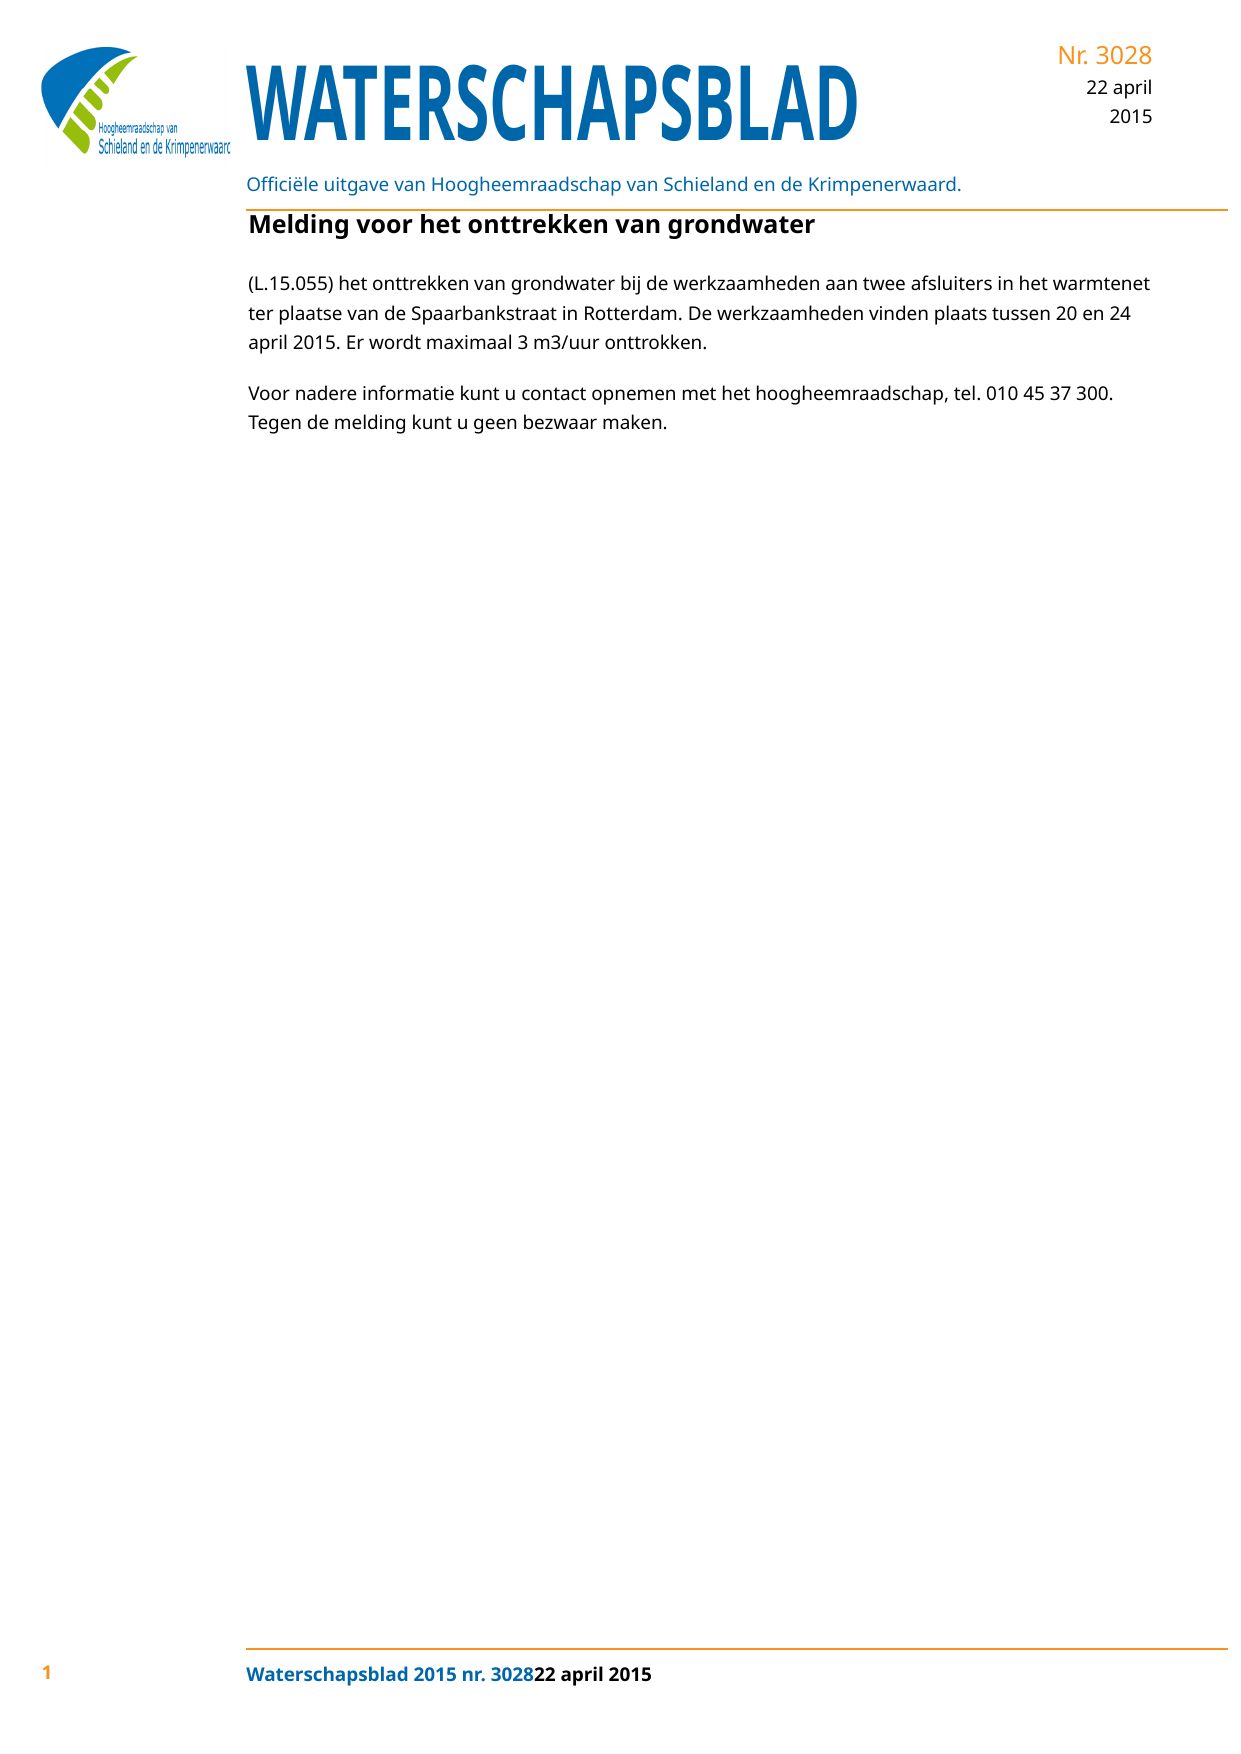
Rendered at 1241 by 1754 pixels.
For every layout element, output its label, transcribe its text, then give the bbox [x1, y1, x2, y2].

text Melding voor het onttrekken van grondwater [248, 211, 1152, 241]
text Voor nadere informatie kunt u contact opnemen met het hoogheemraadschap, tel. 010 45 37 300. Tegen de melding kunt u geen bezwaar maken. [248, 380, 1152, 435]
picture [41, 47, 231, 172]
text (L.15.055) het onttrekken van grondwater bij de werkzaamheden aan twee afsluiters in het warmtenet ter plaatse van de Spaarbankstraat in Rotterdam. De werkzaamheden vinden plaats tussen 20 en 24 april 2015. Er wordt maximaal 3 m3/uur onttrokken. [248, 270, 1152, 355]
